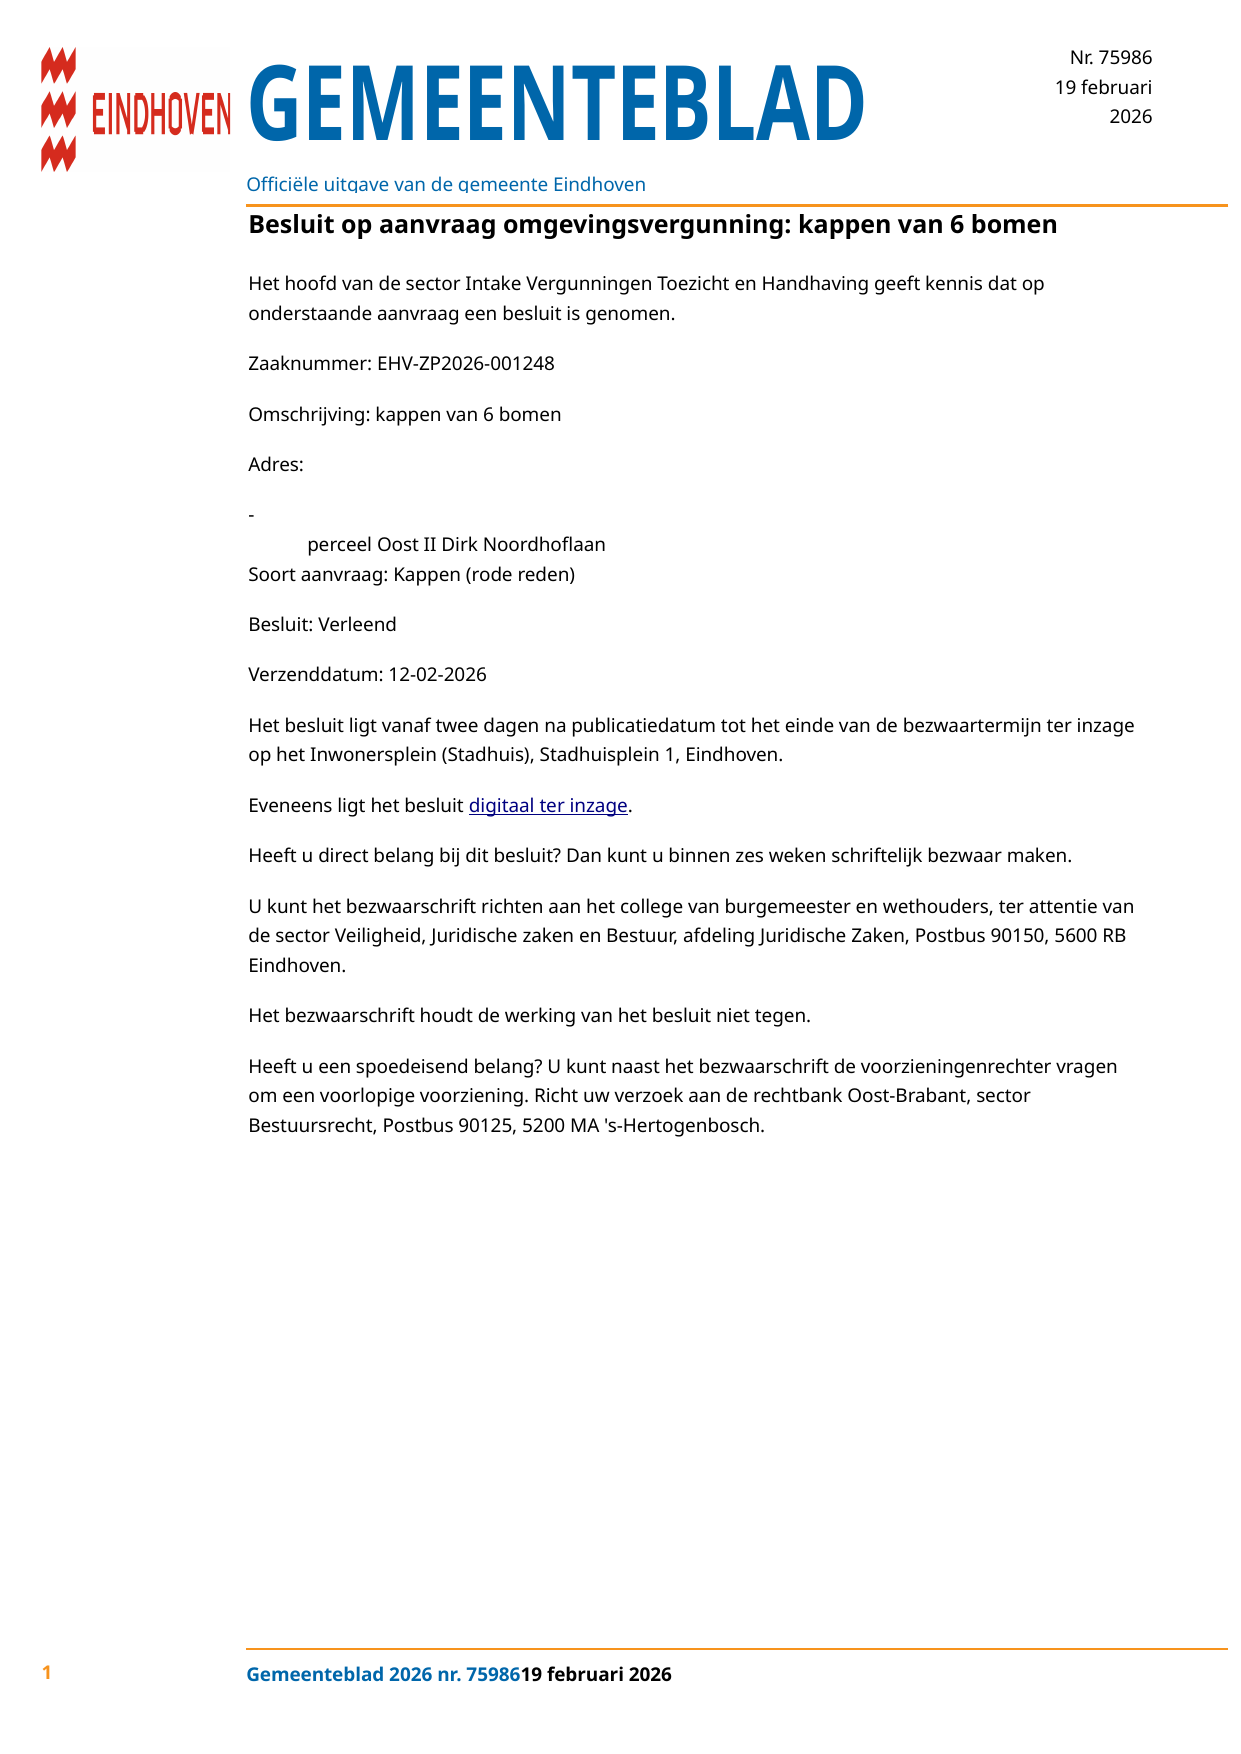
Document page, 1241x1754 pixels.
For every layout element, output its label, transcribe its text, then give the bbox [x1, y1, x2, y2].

text Besluit: Verleend [248, 611, 1152, 637]
text Heeft u een spoedeisend belang? U kunt naast het bezwaarschrift de voorzieningenrechter vragen om een voorlopige voorziening. Richt uw verzoek aan de rechtbank Oost-Brabant, sector Bestuursrecht, Postbus 90125, 5200 MA 's-Hertogenbosch. [248, 1053, 1152, 1138]
picture [41, 47, 231, 172]
text Omschrijving: kappen van 6 bomen [248, 401, 1152, 426]
text Heeft u direct belang bij dit besluit? Dan kunt u binnen zes weken schriftelijk bezwaar maken. [248, 842, 1152, 868]
text Besluit op aanvraag omgevingsvergunning: kappen van 6 bomen [248, 207, 1152, 241]
text Adres: [248, 451, 1152, 477]
text Verzenddatum: 12-02-2026 [248, 662, 1152, 687]
text Het besluit ligt vanaf twee dagen na publicatiedatum tot het einde van de bezwaartermijn ter inzage op het Inwonersplein (Stadhuis), Stadhuisplein 1, Eindhoven. [248, 712, 1152, 767]
text Eveneens ligt het besluit digitaal ter inzage. [248, 792, 1152, 818]
text Zaaknummer: EHV-ZP2026-001248 [248, 350, 1152, 376]
text Soort aanvraag: Kappen (rode reden) [248, 561, 1152, 586]
text Het hoofd van de sector Intake Vergunningen Toezicht en Handhaving geeft kennis dat op onderstaande aanvraag een besluit is genomen. [248, 270, 1152, 326]
list perceel Oost II Dirk Noordhoflaan [248, 531, 1152, 557]
text U kunt het bezwaarschrift richten aan het college van burgemeester en wethouders, ter attentie van de sector Veiligheid, Juridische zaken en Bestuur, afdeling Juridische Zaken, Postbus 90150, 5600 RB Eindhoven. [248, 893, 1152, 978]
text Het bezwaarschrift houdt de werking van het besluit niet tegen. [248, 1002, 1152, 1028]
